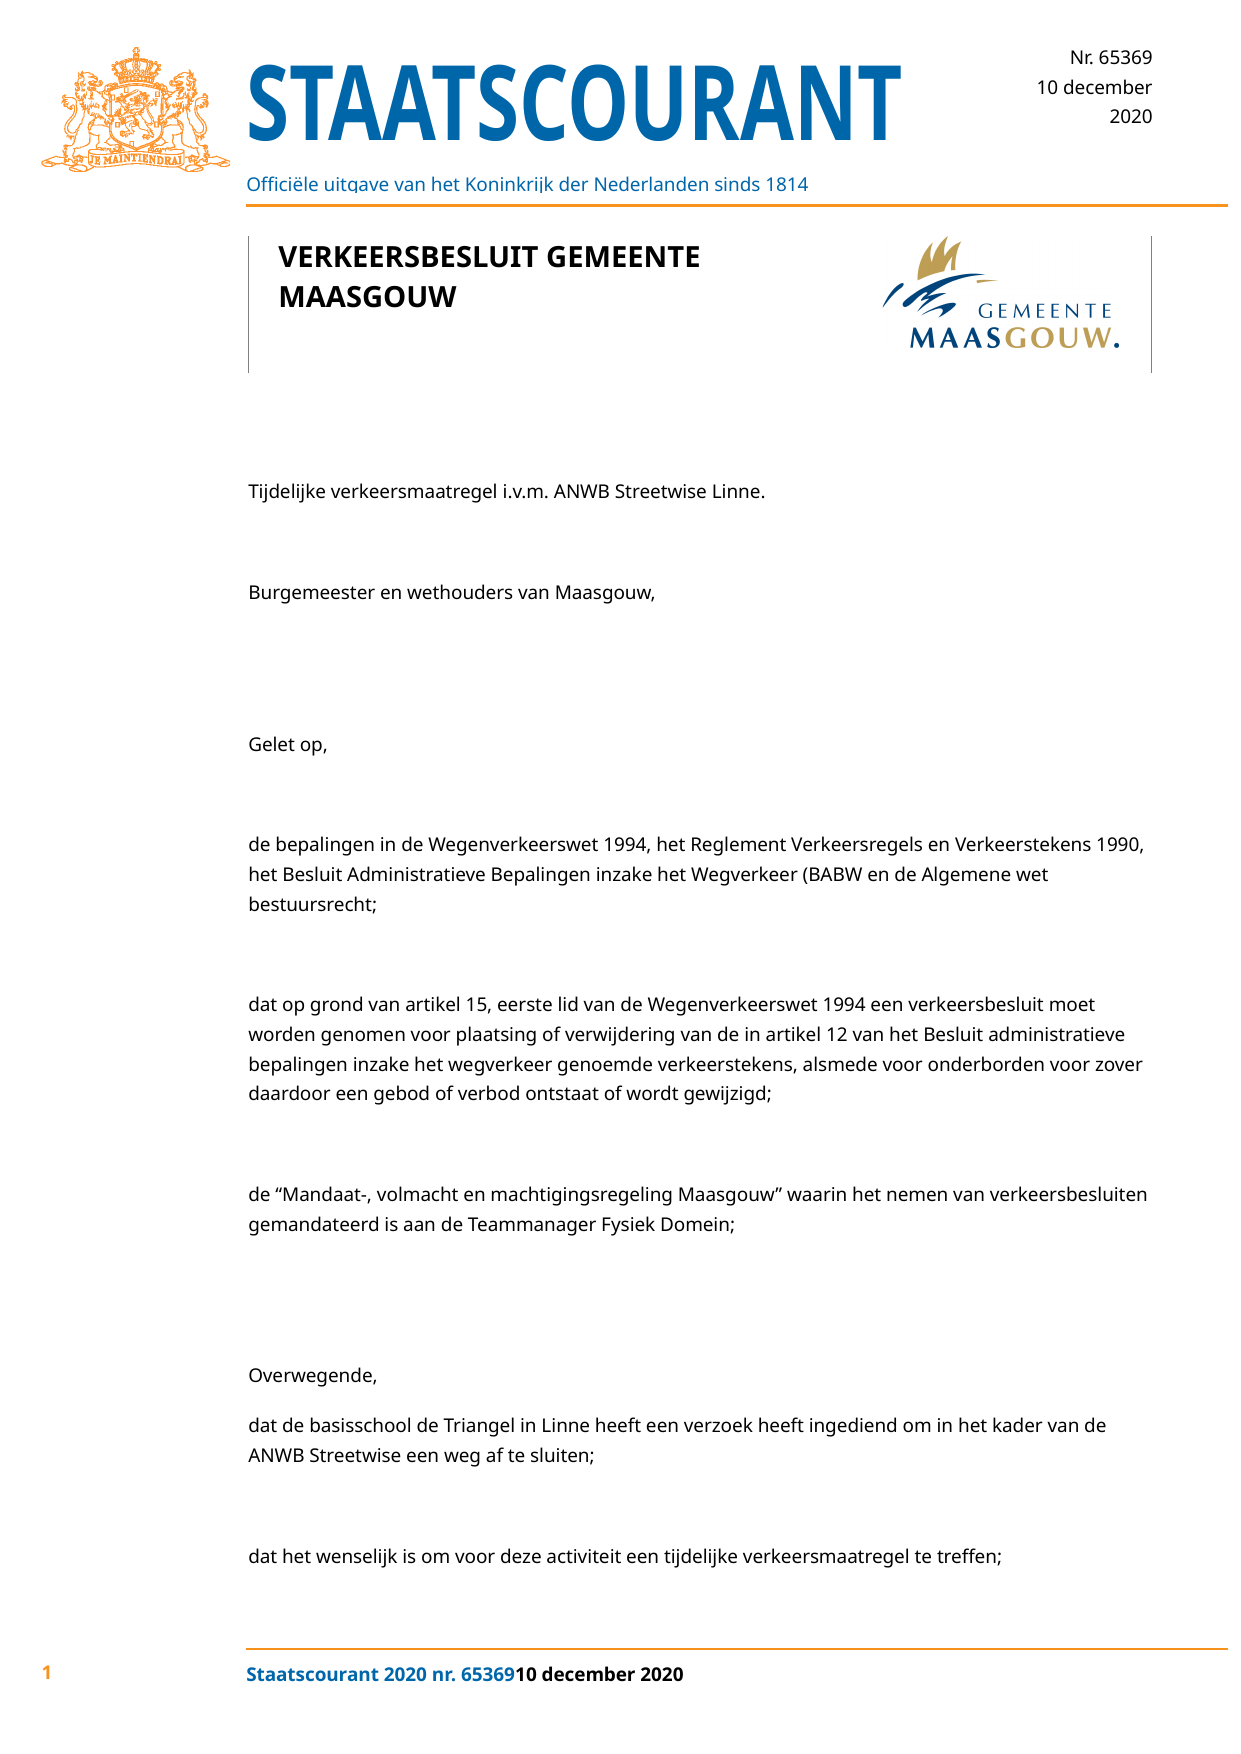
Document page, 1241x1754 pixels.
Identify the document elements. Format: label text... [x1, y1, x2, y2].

table_header [850, 236, 1151, 373]
picture [882, 236, 1119, 348]
text Tijdelijke verkeersmaatregel i.v.m. ANWB Streetwise Linne. [248, 479, 1152, 504]
text dat de basisschool de Triangel in Linne heeft een verzoek heeft ingediend om in het kader van de ANWB Streetwise een weg af te sluiten; [248, 1412, 1152, 1468]
text de bepalingen in de Wegenverkeerswet 1994, het Reglement Verkeersregels en Verkeerstekens 1990, het Besluit Administratieve Bepalingen inzake het Wegverkeer (BABW en de Algemene wet bestuursrecht; [248, 832, 1152, 916]
text Overwegende, [248, 1362, 1152, 1388]
text dat op grond van artikel 15, eerste lid van de Wegenverkeerswet 1994 een verkeersbesluit moet worden genomen voor plaatsing of verwijdering van de in artikel 12 van het Besluit administratieve bepalingen inzake het wegverkeer genoemde verkeerstekens, alsmede voor onderborden voor zover daardoor een gebod of verbod ontstaat of wordt gewijzigd; [248, 992, 1152, 1106]
text dat het wenselijk is om voor deze activiteit een tijdelijke verkeersmaatregel te treffen; [248, 1543, 1152, 1568]
text Gelet op, [248, 731, 1152, 756]
text Burgemeester en wethouders van Maasgouw, [248, 579, 1152, 605]
text de “Mandaat-, volmacht en machtigingsregeling Maasgouw” waarin het nemen van verkeersbesluiten gemandateerd is aan de Teammanager Fysiek Domein; [248, 1181, 1152, 1236]
picture [41, 47, 231, 172]
table_header VERKEERSBESLUIT GEMEENTE MAASGOUW [249, 236, 850, 373]
